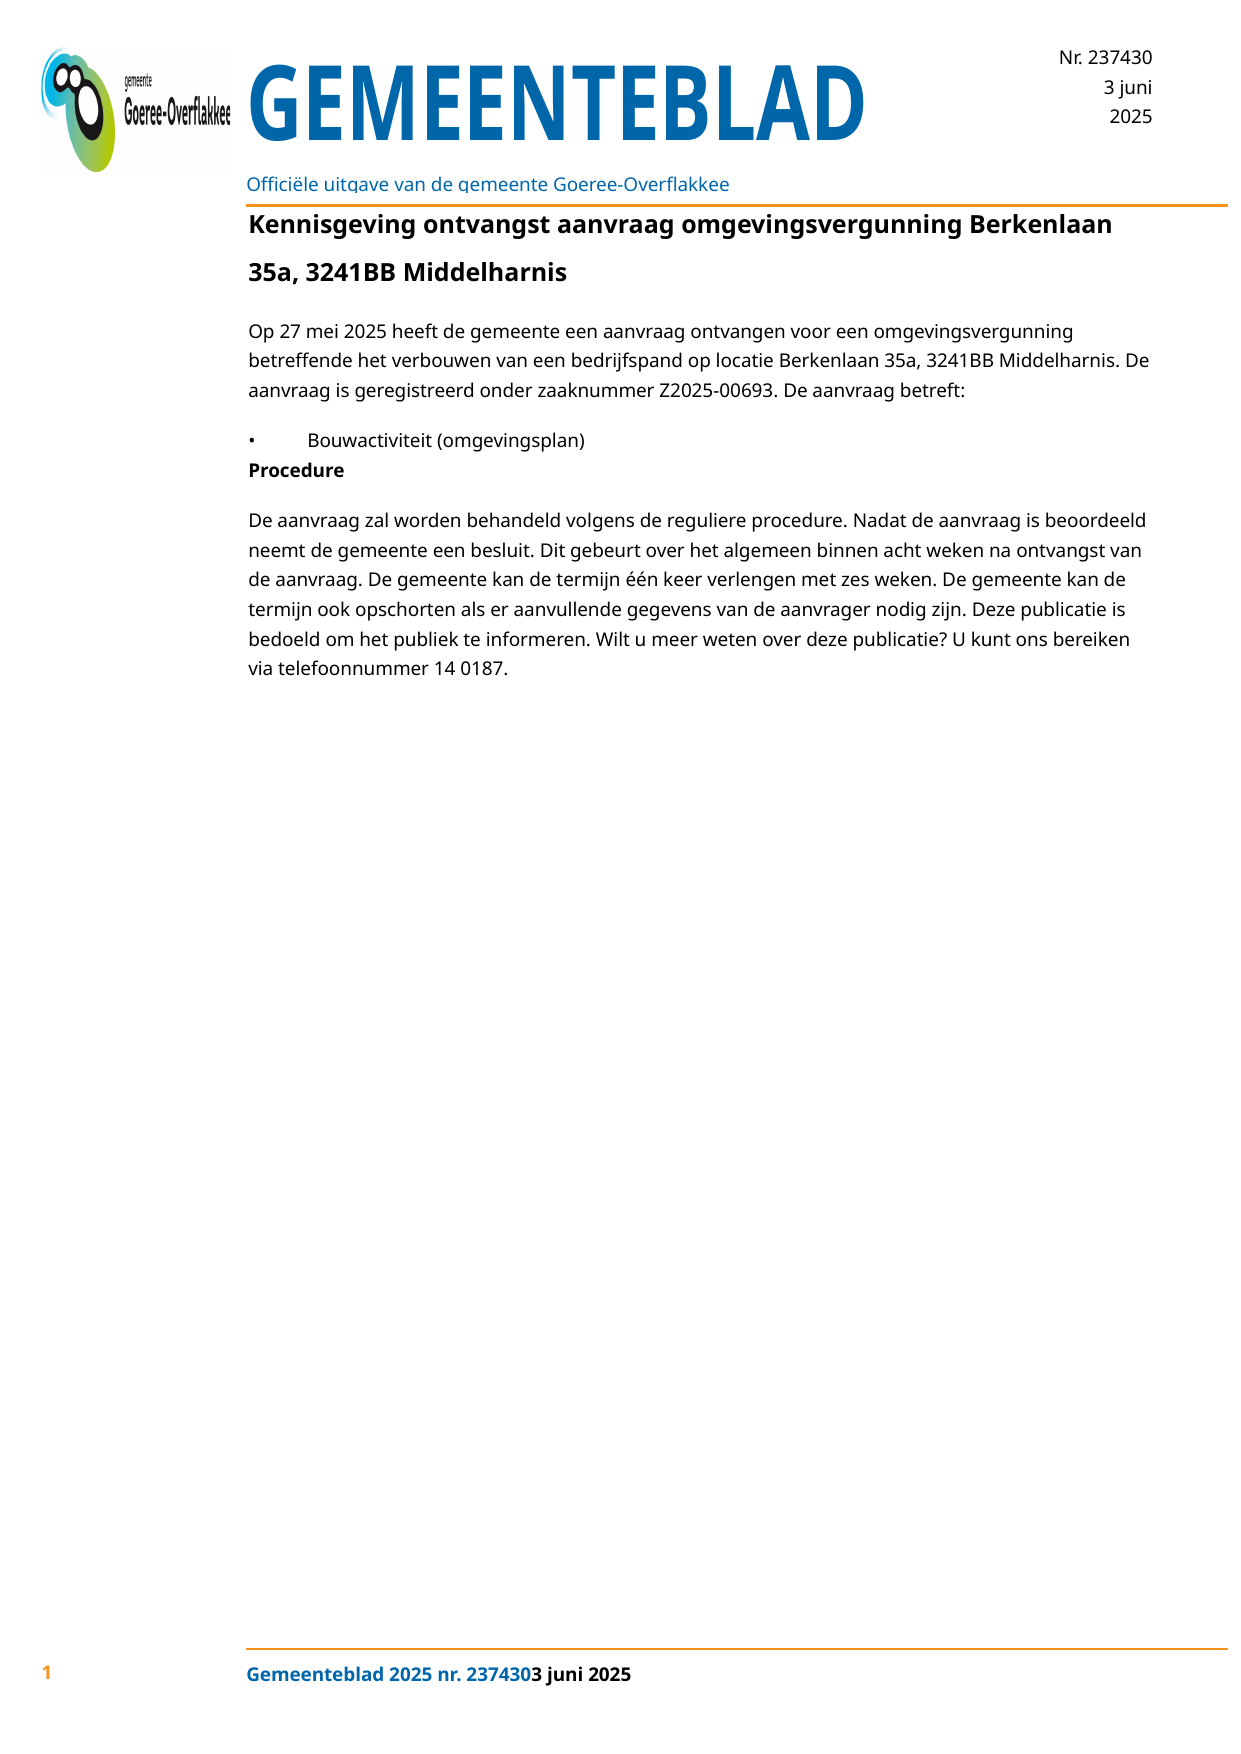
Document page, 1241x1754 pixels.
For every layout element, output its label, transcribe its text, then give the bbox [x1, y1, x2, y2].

text Op 27 mei 2025 heeft de gemeente een aanvraag ontvangen voor een omgevingsvergunning betreffende het verbouwen van een bedrijfspand op locatie Berkenlaan 35a, 3241BB Middelharnis. De aanvraag is geregistreerd onder zaaknummer Z2025-00693. De aanvraag betreft: [248, 318, 1152, 403]
text Procedure [248, 457, 1152, 483]
picture [41, 47, 231, 172]
text Kennisgeving ontvangst aanvraag omgevingsvergunning Berkenlaan 35a, 3241BB Middelharnis [248, 207, 1152, 288]
list Bouwactiviteit (omgevingsplan) [248, 427, 1152, 453]
text De aanvraag zal worden behandeld volgens de reguliere procedure. Nadat de aanvraag is beoordeeld neemt de gemeente een besluit. Dit gebeurt over het algemeen binnen acht weken na ontvangst van de aanvraag. De gemeente kan de termijn één keer verlengen met zes weken. De gemeente kan de termijn ook opschorten als er aanvullende gegevens van de aanvrager nodig zijn. Deze publicatie is bedoeld om het publiek te informeren. Wilt u meer weten over deze publicatie? U kunt ons bereiken via telefoonnummer 14 0187. [248, 507, 1152, 681]
